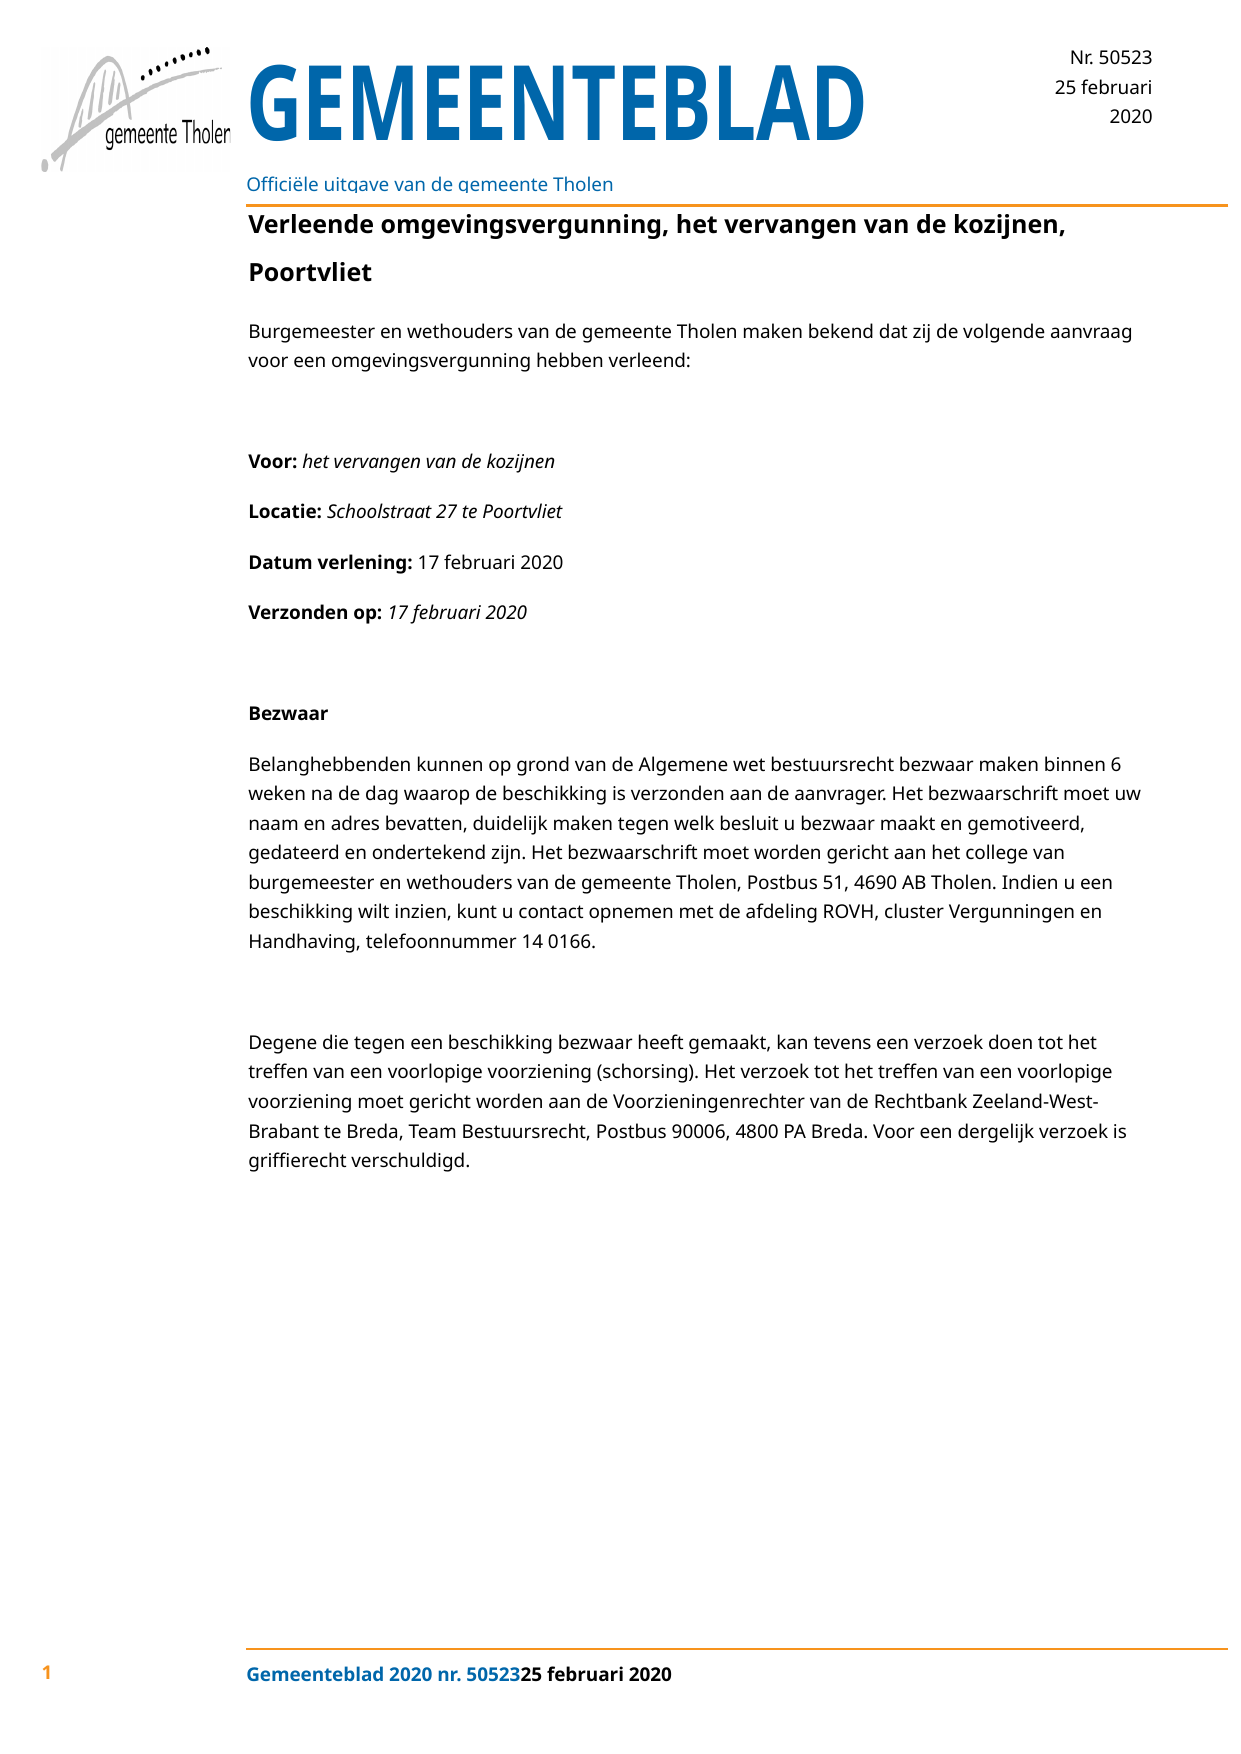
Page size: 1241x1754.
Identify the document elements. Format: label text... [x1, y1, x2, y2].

text Bezwaar [248, 700, 1152, 726]
text Locatie: Schoolstraat 27 te Poortvliet [248, 499, 1152, 524]
text Belanghebbenden kunnen op grond van de Algemene wet bestuursrecht bezwaar maken binnen 6 weken na de dag waarop de beschikking is verzonden aan de aanvrager. Het bezwaarschrift moet uw naam en adres bevatten, duidelijk maken tegen welk besluit u bezwaar maakt en gemotiveerd, gedateerd en ondertekend zijn. Het bezwaarschrift moet worden gericht aan het college van burgemeester en wethouders van de gemeente Tholen, Postbus 51, 4690 AB Tholen. Indien u een beschikking wilt inzien, kunt u contact opnemen met de afdeling ROVH, cluster Vergunningen en Handhaving, telefoonnummer 14 0166. [248, 751, 1152, 954]
text Voor: het vervangen van de kozijnen [248, 448, 1152, 474]
text Degene die tegen een beschikking bezwaar heeft gemaakt, kan tevens een verzoek doen tot het treffen van een voorlopige voorziening (schorsing). Het verzoek tot het treffen van een voorlopige voorziening moet gericht worden aan de Voorzieningenrechter van de Rechtbank Zeeland-West-Brabant te Breda, Team Bestuursrecht, Postbus 90006, 4800 PA Breda. Voor een dergelijk verzoek is griffierecht verschuldigd. [248, 1029, 1152, 1173]
text Burgemeester en wethouders van de gemeente Tholen maken bekend dat zij de volgende aanvraag voor een omgevingsvergunning hebben verleend: [248, 318, 1152, 373]
text Verzonden op: 17 februari 2020 [248, 599, 1152, 625]
text Verleende omgevingsvergunning, het vervangen van de kozijnen, Poortvliet [248, 207, 1152, 288]
text Datum verlening: 17 februari 2020 [248, 549, 1152, 575]
picture [41, 47, 231, 172]
